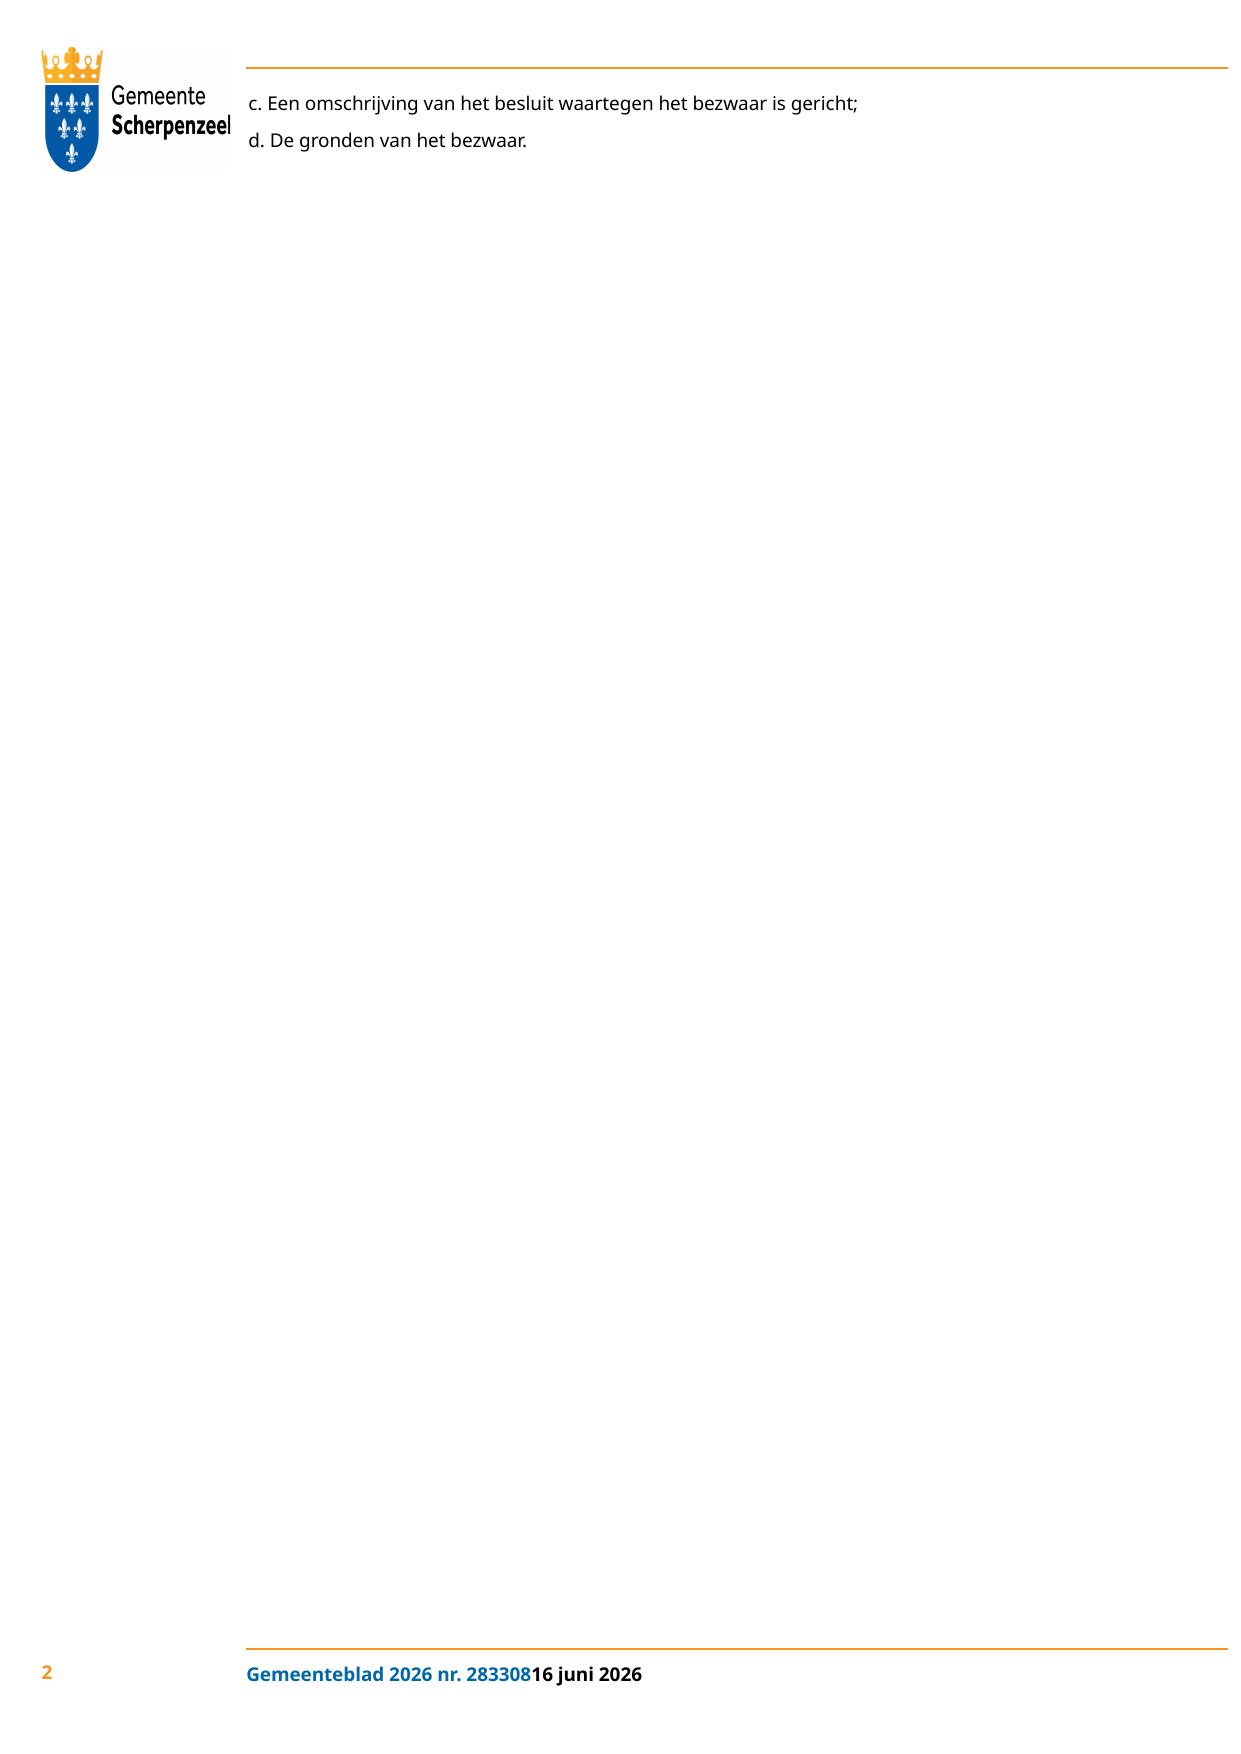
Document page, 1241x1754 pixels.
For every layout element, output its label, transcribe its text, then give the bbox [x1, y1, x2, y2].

text d. De gronden van het bezwaar. [248, 132, 1152, 151]
picture [41, 47, 231, 172]
text c. Een omschrijving van het besluit waartegen het bezwaar is gericht; [248, 95, 1152, 114]
